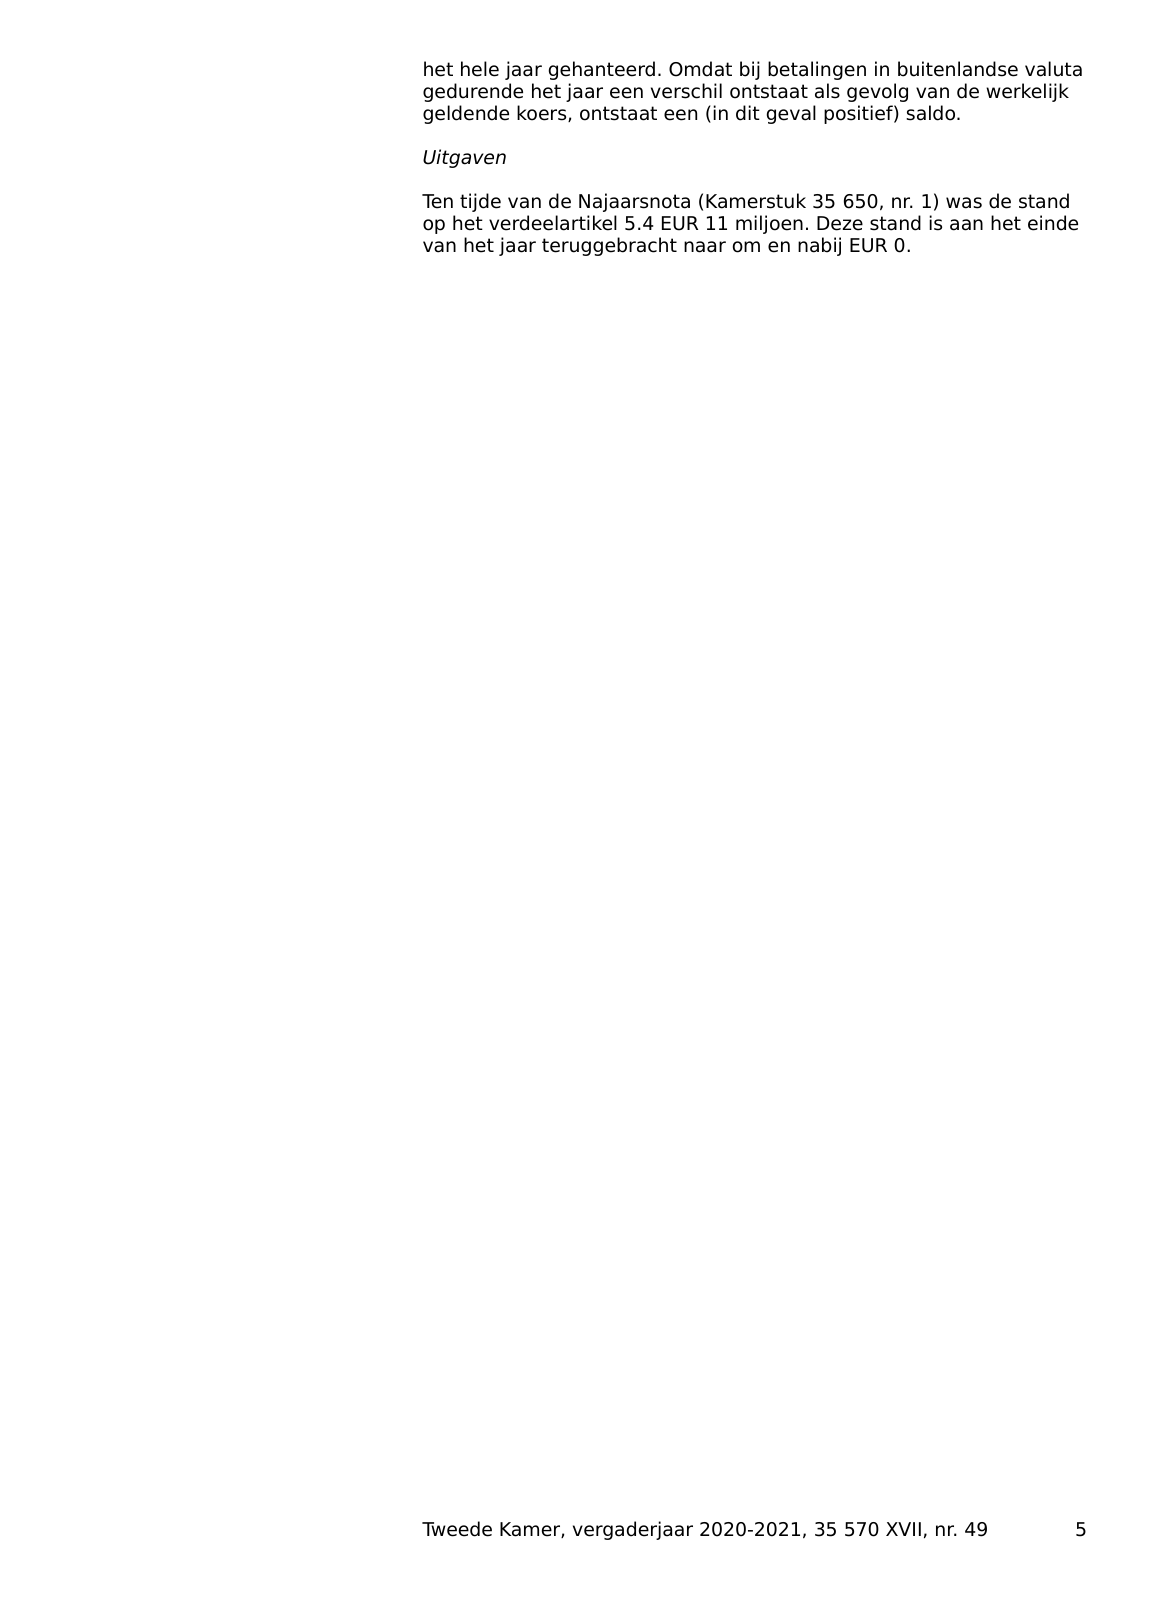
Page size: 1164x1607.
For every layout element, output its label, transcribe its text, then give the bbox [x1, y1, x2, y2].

subtitle Uitgaven [422, 147, 1087, 169]
text Ten tijde van de Najaarsnota (Kamerstuk 35 650, nr. 1) was de stand op het verdeelartikel 5.4 EUR 11 miljoen. Deze stand is aan het einde van het jaar teruggebracht naar om en nabij EUR 0. [422, 191, 1087, 257]
text het hele jaar gehanteerd. Omdat bij betalingen in buitenlandse valuta gedurende het jaar een verschil ontstaat als gevolg van de werkelijk geldende koers, ontstaat een (in dit geval positief) saldo. [422, 59, 1087, 125]
